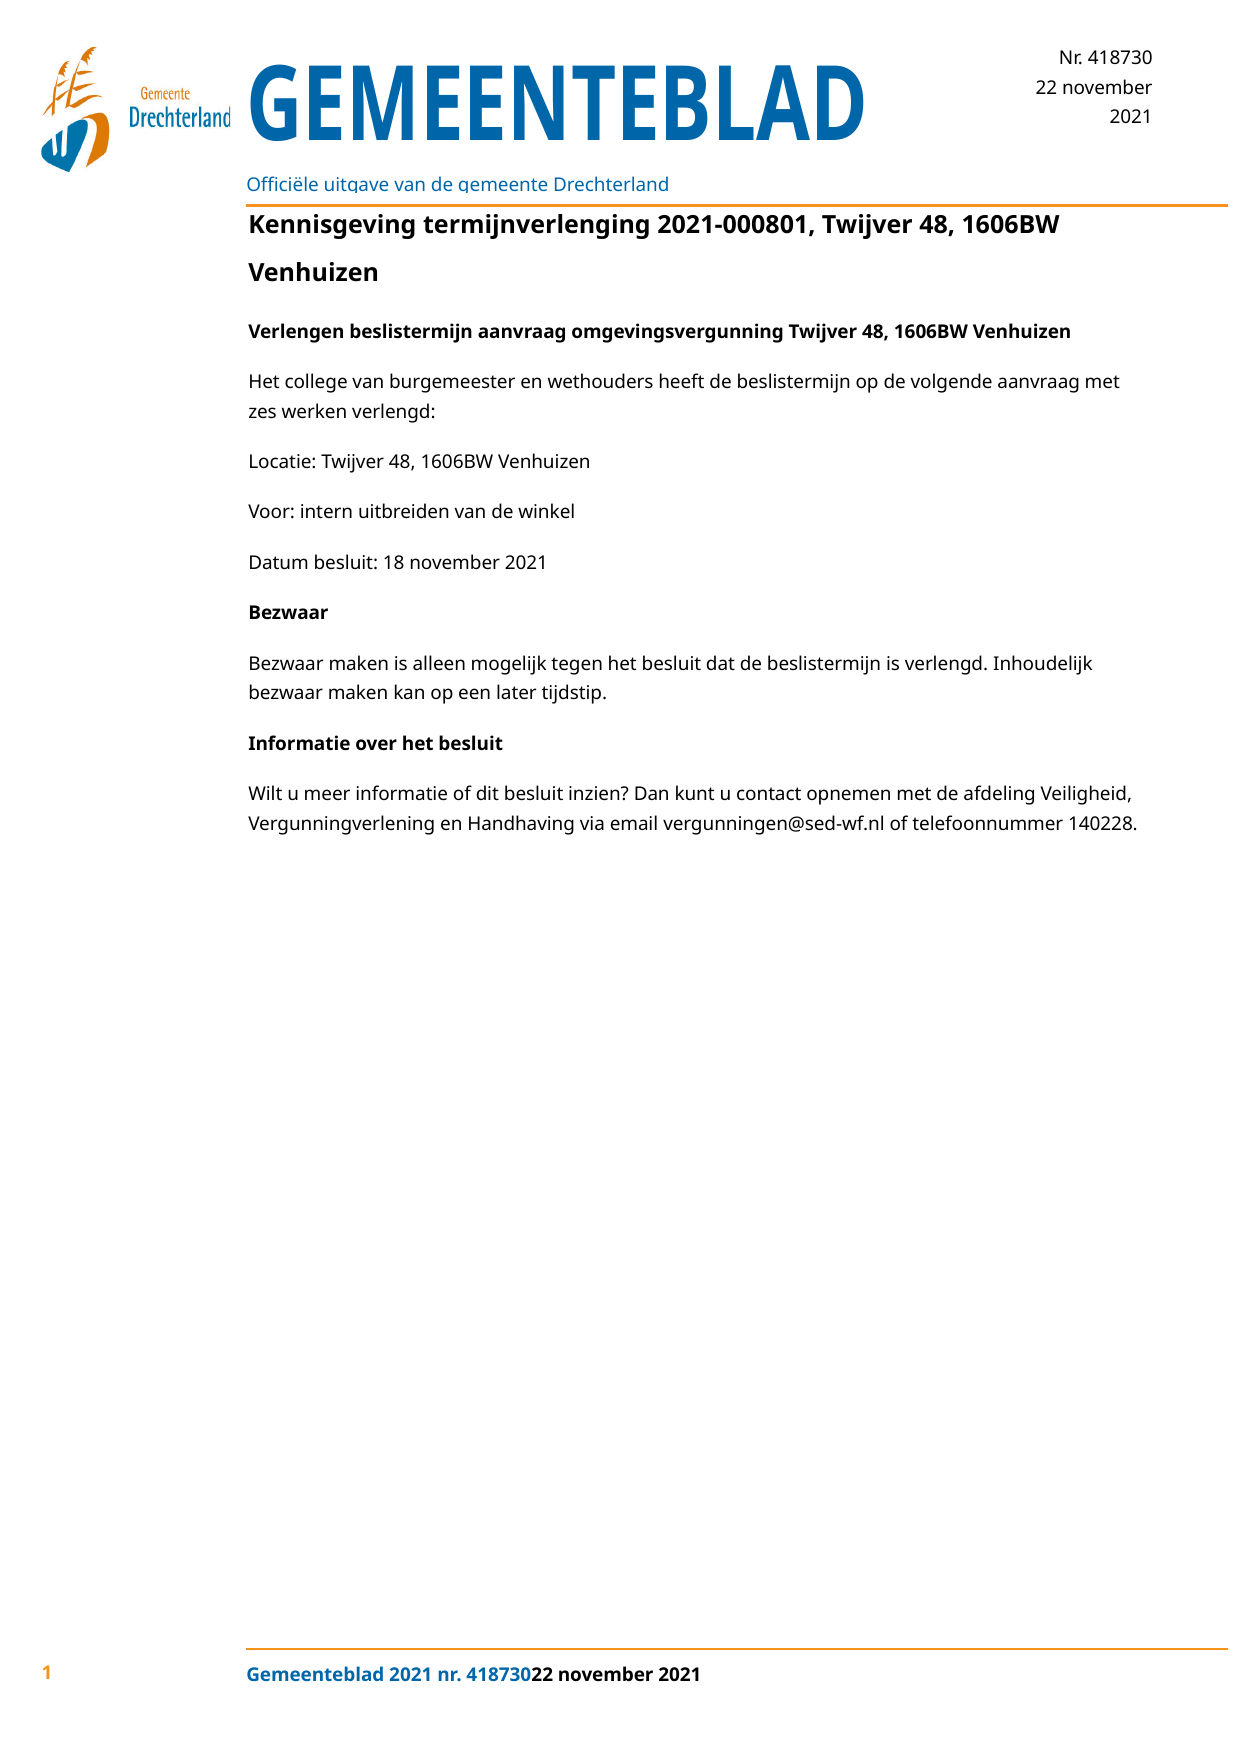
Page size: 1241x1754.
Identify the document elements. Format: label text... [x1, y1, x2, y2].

picture [41, 158, 64, 172]
picture [226, 115, 231, 124]
picture [41, 47, 231, 172]
text Kennisgeving termijnverlenging 2021-000801, Twijver 48, 1606BW Venhuizen [248, 207, 1152, 288]
text Locatie: Twijver 48, 1606BW Venhuizen [248, 448, 1152, 474]
text Het college van burgemeester en wethouders heeft de beslistermijn op de volgende aanvraag met zes werken verlengd: [248, 368, 1152, 424]
text Informatie over het besluit [248, 730, 1152, 756]
text Voor: intern uitbreiden van de winkel [248, 499, 1152, 524]
text Datum besluit: 18 november 2021 [248, 549, 1152, 575]
text Verlengen beslistermijn aanvraag omgevingsvergunning Twijver 48, 1606BW Venhuizen [248, 318, 1152, 344]
text Bezwaar maken is alleen mogelijk tegen het besluit dat de beslistermijn is verlengd. Inhoudelijk bezwaar maken kan op een later tijdstip. [248, 650, 1152, 705]
text Wilt u meer informatie of dit besluit inzien? Dan kunt u contact opnemen met de afdeling Veiligheid, Vergunningverlening en Handhaving via email vergunningen@sed-wf.nl of telefoonnummer 140228. [248, 780, 1152, 836]
text Bezwaar [248, 599, 1152, 625]
